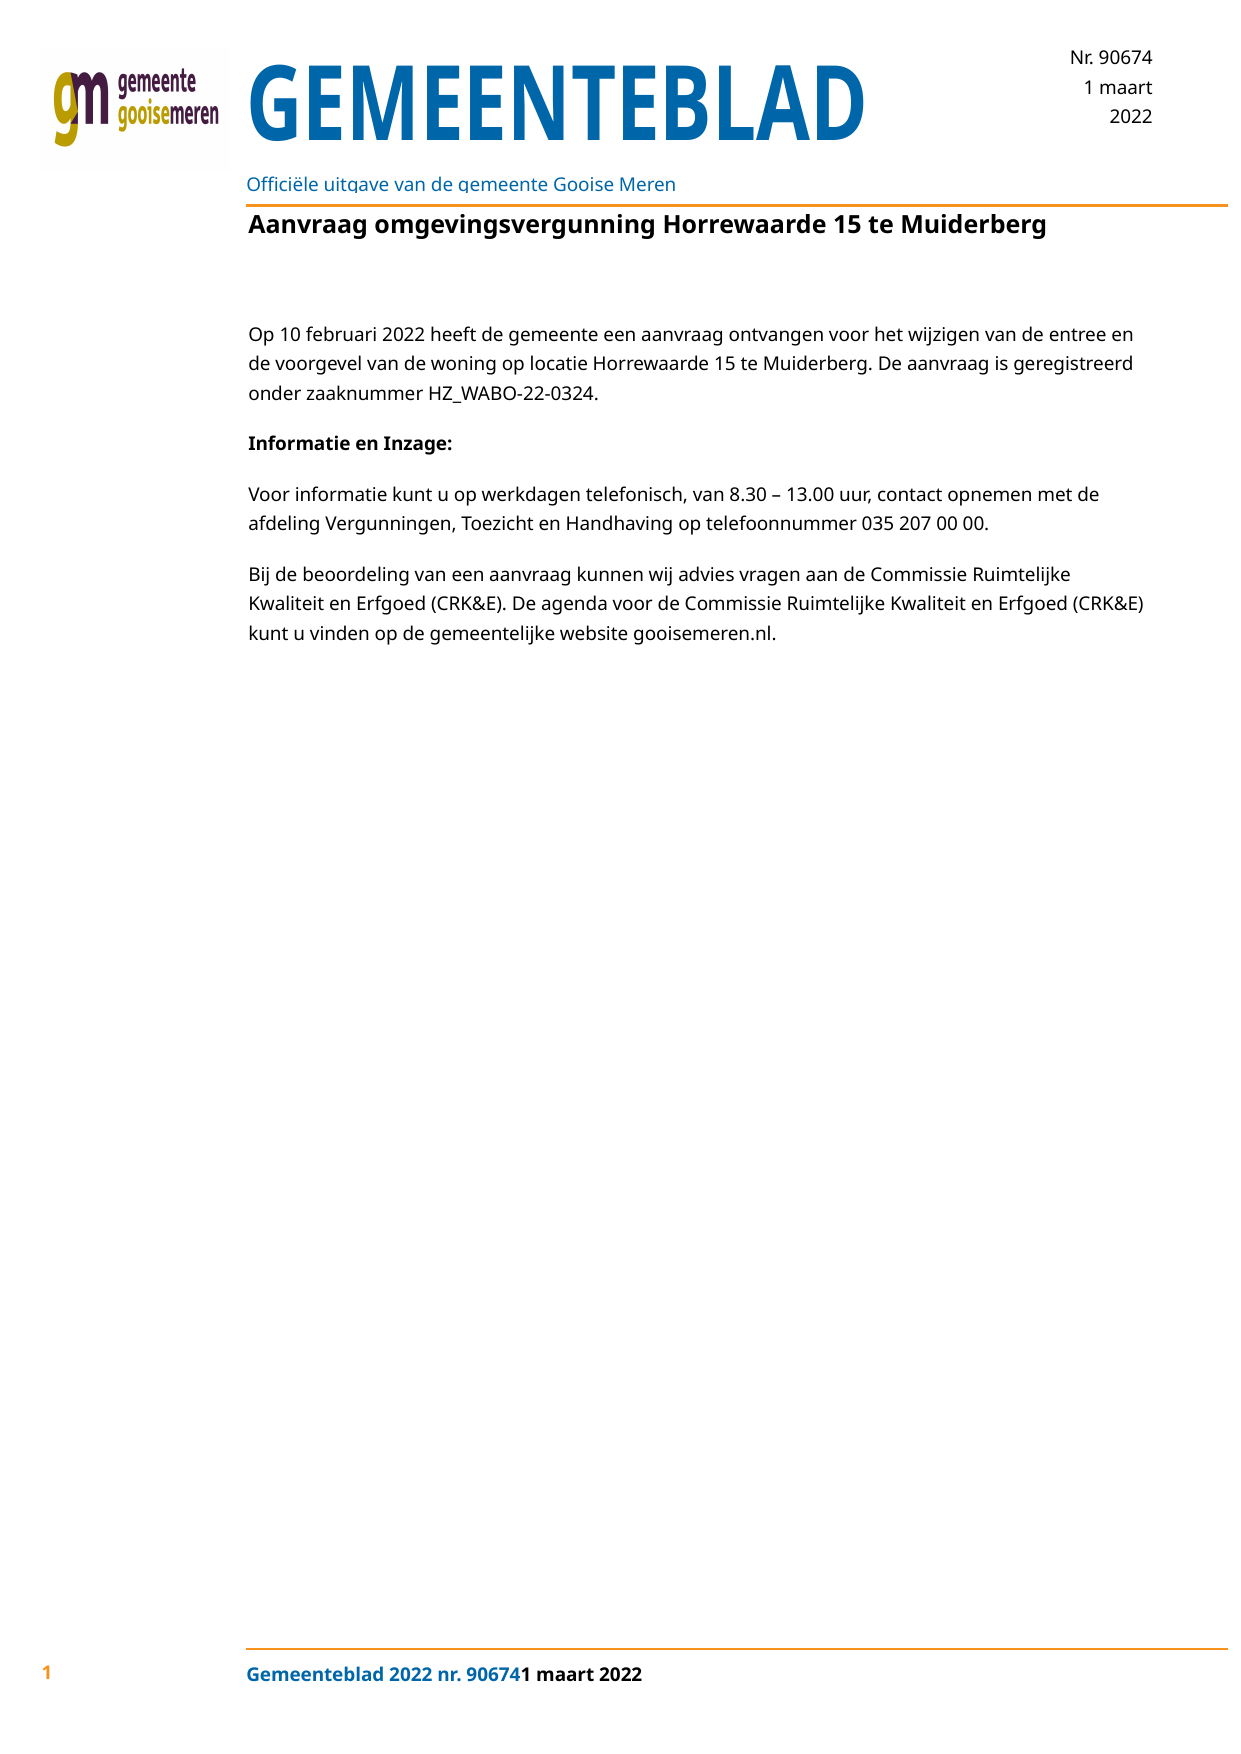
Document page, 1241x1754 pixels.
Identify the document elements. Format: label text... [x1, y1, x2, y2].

picture [41, 47, 231, 172]
text Informatie en Inzage: [248, 430, 1152, 456]
text Aanvraag omgevingsvergunning Horrewaarde 15 te Muiderberg [248, 207, 1152, 241]
text Voor informatie kunt u op werkdagen telefonisch, van 8.30 – 13.00 uur, contact opnemen met de afdeling Vergunningen, Toezicht en Handhaving op telefoonnummer 035 207 00 00. [248, 481, 1152, 536]
text Op 10 februari 2022 heeft de gemeente een aanvraag ontvangen voor het wijzigen van de entree en de voorgevel van de woning op locatie Horrewaarde 15 te Muiderberg. De aanvraag is geregistreerd onder zaaknummer HZ_WABO-22-0324. [248, 321, 1152, 406]
text Bij de beoordeling van een aanvraag kunnen wij advies vragen aan de Commissie Ruimtelijke Kwaliteit en Erfgoed (CRK&E). De agenda voor de Commissie Ruimtelijke Kwaliteit en Erfgoed (CRK&E) kunt u vinden op de gemeentelijke website gooisemeren.nl. [248, 561, 1152, 646]
